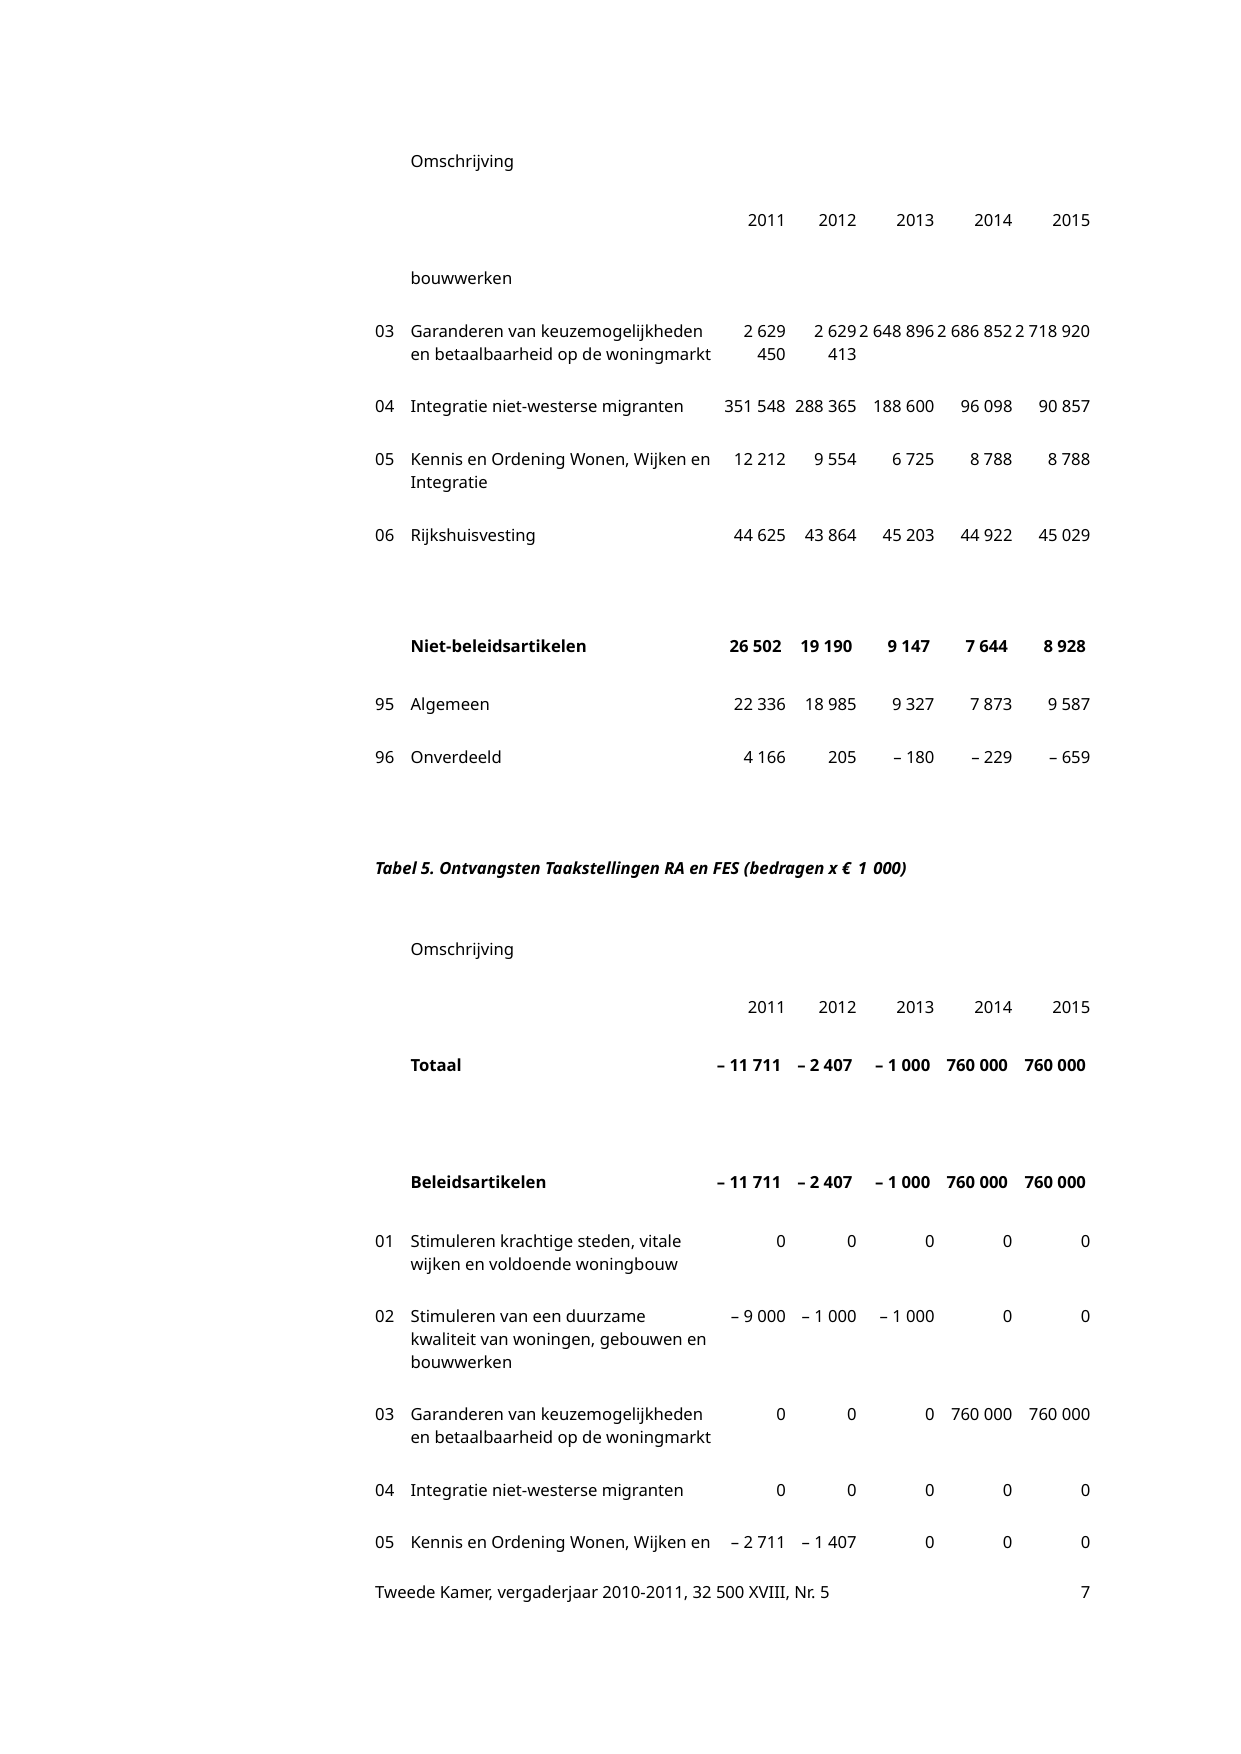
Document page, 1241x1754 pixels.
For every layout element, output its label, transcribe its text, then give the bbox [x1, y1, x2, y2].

table_cell 0 [715, 1478, 786, 1531]
table_cell 22 336 [715, 693, 786, 745]
table_cell – 229 [934, 745, 1012, 798]
table_cell 2012 [786, 209, 856, 267]
table_cell 01 [375, 1229, 410, 1305]
table_header [715, 937, 786, 996]
table_cell 9 327 [856, 693, 934, 745]
table_cell 205 [786, 745, 856, 798]
table_cell 2 629 450 [715, 320, 786, 395]
table_header [375, 150, 410, 208]
table_cell Integratie niet-westerse migranten [410, 395, 715, 448]
table_cell Onverdeeld [410, 745, 715, 798]
table_cell 03 [375, 1403, 410, 1478]
table_cell 0 [1012, 1478, 1090, 1531]
table_cell [1012, 576, 1090, 634]
table_cell 2 718 920 [1012, 320, 1090, 395]
table_cell [375, 1171, 410, 1229]
table_cell [934, 1113, 1012, 1171]
table_cell 2011 [715, 996, 786, 1054]
table_cell [715, 1113, 786, 1171]
table_cell – 659 [1012, 745, 1090, 798]
table_cell 0 [934, 1478, 1012, 1531]
table_cell 7 873 [934, 693, 1012, 745]
table_header [375, 937, 410, 996]
table_cell [856, 267, 934, 319]
table_cell 04 [375, 1478, 410, 1531]
table_cell 26 502 [715, 634, 786, 693]
table_header [1012, 150, 1090, 208]
table_cell – 11 711 [715, 1171, 786, 1229]
table_cell – 2 407 [786, 1054, 856, 1112]
table_cell 96 098 [934, 395, 1012, 448]
table_header Omschrijving [410, 937, 715, 996]
table_header [934, 150, 1012, 208]
table_cell 2013 [856, 996, 934, 1054]
table_cell [410, 209, 715, 267]
table_cell 6 725 [856, 448, 934, 523]
table_cell 2011 [715, 209, 786, 267]
table_cell Garanderen van keuzemogelijkheden en betaalbaarheid op de woningmarkt [410, 320, 715, 395]
table_cell 7 644 [934, 634, 1012, 693]
table_cell 0 [934, 1229, 1012, 1305]
table_cell 05 [375, 448, 410, 523]
table_header [1012, 937, 1090, 996]
table_cell 0 [856, 1478, 934, 1531]
table_cell [715, 267, 786, 319]
table_cell 8 788 [934, 448, 1012, 523]
table_header Omschrijving [410, 150, 715, 208]
table_cell 9 554 [786, 448, 856, 523]
table_cell 96 [375, 745, 410, 798]
table_cell [1012, 267, 1090, 319]
table_cell 8 788 [1012, 448, 1090, 523]
table_cell 2 629 413 [786, 320, 856, 395]
table_cell 2 686 852 [934, 320, 1012, 395]
table_cell 12 212 [715, 448, 786, 523]
table_cell 95 [375, 693, 410, 745]
table_cell 0 [786, 1403, 856, 1478]
table_cell 188 600 [856, 395, 934, 448]
table_cell Niet-beleidsartikelen [410, 634, 715, 693]
table_cell – 11 711 [715, 1054, 786, 1112]
table_cell 44 922 [934, 523, 1012, 576]
table_cell 2012 [786, 996, 856, 1054]
table_cell 760 000 [1012, 1403, 1090, 1478]
table_cell Totaal [410, 1054, 715, 1112]
table_cell Garanderen van keuzemogelijkheden en betaalbaarheid op de woningmarkt [410, 1403, 715, 1478]
table_cell 0 [1012, 1305, 1090, 1403]
table_cell 45 029 [1012, 523, 1090, 576]
table_cell 0 [1012, 1229, 1090, 1305]
table_cell 44 625 [715, 523, 786, 576]
table_cell 760 000 [1012, 1171, 1090, 1229]
table_cell 05 [375, 1531, 410, 1554]
table_cell [375, 634, 410, 693]
table_cell – 1 407 [786, 1531, 856, 1554]
table_cell 760 000 [934, 1054, 1012, 1112]
table_cell 02 [375, 1305, 410, 1403]
table_header [934, 937, 1012, 996]
table_cell 760 000 [934, 1171, 1012, 1229]
table_cell 288 365 [786, 395, 856, 448]
table_cell – 1 000 [856, 1054, 934, 1112]
table_cell 0 [1012, 1531, 1090, 1554]
table_cell 760 000 [934, 1403, 1012, 1478]
table_cell Rijkshuisvesting [410, 523, 715, 576]
table_cell 4 166 [715, 745, 786, 798]
table_cell – 1 000 [856, 1171, 934, 1229]
table_cell 351 548 [715, 395, 786, 448]
table_header [856, 937, 934, 996]
table_cell [786, 267, 856, 319]
table_cell 06 [375, 523, 410, 576]
text Tabel 5. Ontvangsten Taakstellingen RA en FES (bedragen x € 1 000) [375, 857, 1090, 879]
table_cell 0 [856, 1229, 934, 1305]
table_cell 760 000 [1012, 1054, 1090, 1112]
table_cell bouwwerken [410, 267, 715, 319]
table_cell 0 [786, 1229, 856, 1305]
table_header [715, 150, 786, 208]
table_cell – 1 000 [786, 1305, 856, 1403]
table_cell 2015 [1012, 209, 1090, 267]
table_cell [375, 576, 410, 634]
table_cell [375, 996, 410, 1054]
table_cell 2014 [934, 209, 1012, 267]
table_cell [786, 576, 856, 634]
table_cell [934, 267, 1012, 319]
table_cell [375, 209, 410, 267]
table_cell 9 587 [1012, 693, 1090, 745]
table_cell 0 [934, 1531, 1012, 1554]
table_cell 0 [856, 1403, 934, 1478]
table_cell [410, 996, 715, 1054]
table_cell Stimuleren krachtige steden, vitale wijken en voldoende woningbouw [410, 1229, 715, 1305]
table_cell Kennis en Ordening Wonen, Wijken en Integratie [410, 448, 715, 523]
table_header [786, 150, 856, 208]
table_cell Beleidsartikelen [410, 1171, 715, 1229]
table_cell 9 147 [856, 634, 934, 693]
table_cell 43 864 [786, 523, 856, 576]
table_cell [410, 576, 715, 634]
table_cell – 2 711 [715, 1531, 786, 1554]
table_header [856, 150, 934, 208]
table_cell 18 985 [786, 693, 856, 745]
table_cell [934, 576, 1012, 634]
table_cell 2 648 896 [856, 320, 934, 395]
table_cell – 1 000 [856, 1305, 934, 1403]
table_cell 04 [375, 395, 410, 448]
table_cell Kennis en Ordening Wonen, Wijken en [410, 1531, 715, 1554]
table_cell [856, 1113, 934, 1171]
table_cell [715, 576, 786, 634]
table_cell 0 [786, 1478, 856, 1531]
table_cell 90 857 [1012, 395, 1090, 448]
table_cell 2014 [934, 996, 1012, 1054]
table_cell [1012, 1113, 1090, 1171]
table_header [786, 937, 856, 996]
table_cell – 2 407 [786, 1171, 856, 1229]
table_cell 2013 [856, 209, 934, 267]
table_cell Algemeen [410, 693, 715, 745]
table_cell – 180 [856, 745, 934, 798]
table_cell 0 [715, 1403, 786, 1478]
table_cell 45 203 [856, 523, 934, 576]
table_cell 8 928 [1012, 634, 1090, 693]
table_cell 0 [856, 1531, 934, 1554]
table_cell [856, 576, 934, 634]
table_cell 0 [715, 1229, 786, 1305]
table_cell 03 [375, 320, 410, 395]
table_cell 19 190 [786, 634, 856, 693]
table_cell [786, 1113, 856, 1171]
table_cell – 9 000 [715, 1305, 786, 1403]
table_cell [375, 267, 410, 319]
table_cell [410, 1113, 715, 1171]
table_cell Integratie niet-westerse migranten [410, 1478, 715, 1531]
table_cell [375, 1113, 410, 1171]
table_cell [375, 1054, 410, 1112]
table_cell 0 [934, 1305, 1012, 1403]
table_cell Stimuleren van een duurzame kwaliteit van woningen, gebouwen en bouwwerken [410, 1305, 715, 1403]
table_cell 2015 [1012, 996, 1090, 1054]
